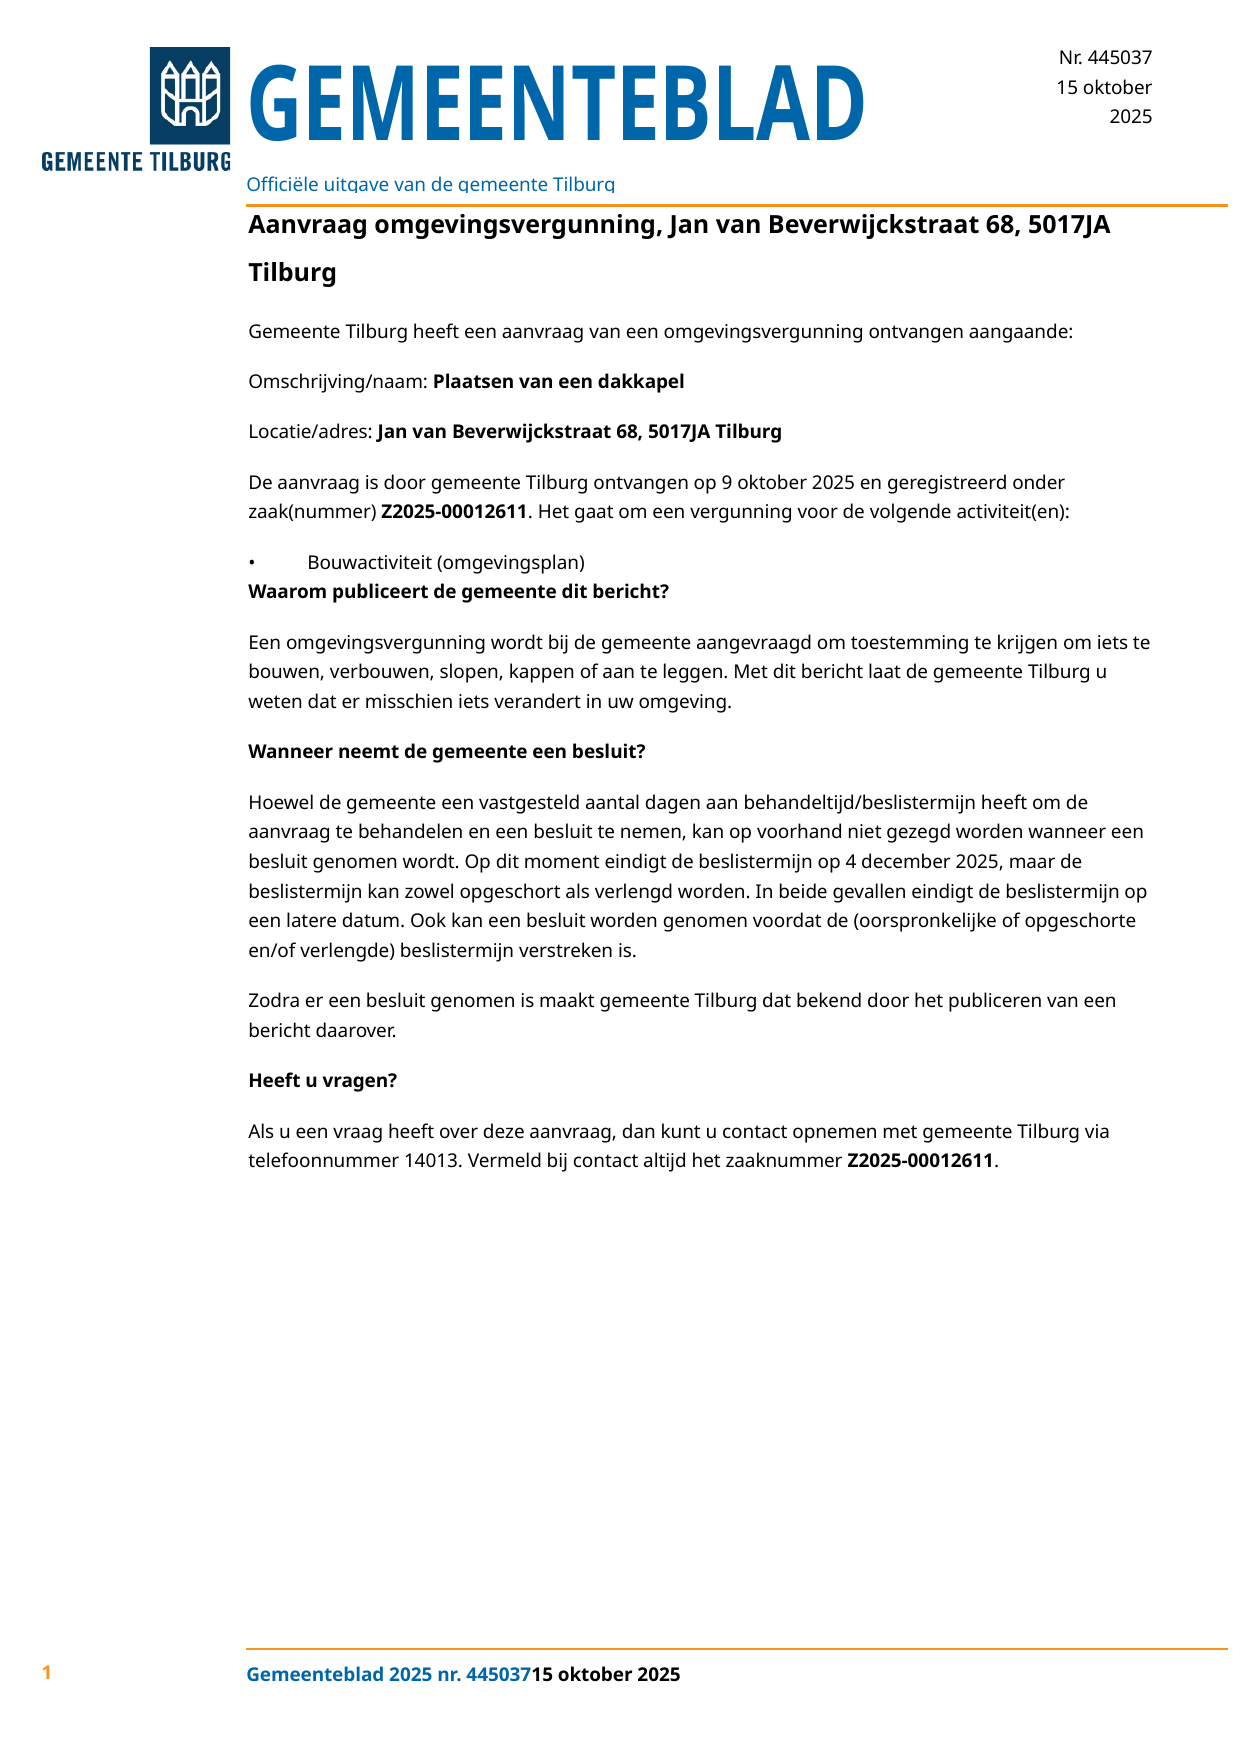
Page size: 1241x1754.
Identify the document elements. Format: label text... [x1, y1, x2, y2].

text Wanneer neemt de gemeente een besluit? [248, 739, 1152, 764]
text Als u een vraag heeft over deze aanvraag, dan kunt u contact opnemen met gemeente Tilburg via telefoonnummer 14013. Vermeld bij contact altijd het zaaknummer Z2025-00012611. [248, 1118, 1152, 1173]
text Waarom publiceert de gemeente dit bericht? [248, 579, 1152, 604]
text Omschrijving/naam: Plaatsen van een dakkapel [248, 368, 1152, 394]
text Locatie/adres: Jan van Beverwijckstraat 68, 5017JA Tilburg [248, 419, 1152, 444]
picture [41, 47, 231, 172]
text Heeft u vragen? [248, 1067, 1152, 1093]
text Aanvraag omgevingsvergunning, Jan van Beverwijckstraat 68, 5017JA Tilburg [248, 207, 1152, 288]
text Gemeente Tilburg heeft een aanvraag van een omgevingsvergunning ontvangen aangaande: [248, 318, 1152, 344]
text Een omgevingsvergunning wordt bij de gemeente aangevraagd om toestemming te krijgen om iets te bouwen, verbouwen, slopen, kappen of aan te leggen. Met dit bericht laat de gemeente Tilburg u weten dat er misschien iets verandert in uw omgeving. [248, 629, 1152, 714]
text Hoewel de gemeente een vastgesteld aantal dagen aan behandeltijd/beslistermijn heeft om de aanvraag te behandelen en een besluit te nemen, kan op voorhand niet gezegd worden wanneer een besluit genomen wordt. Op dit moment eindigt de beslistermijn op 4 december 2025, maar de beslistermijn kan zowel opgeschort als verlengd worden. In beide gevallen eindigt de beslistermijn op een latere datum. Ook kan een besluit worden genomen voordat de (oorspronkelijke of opgeschorte en/of verlengde) beslistermijn verstreken is. [248, 789, 1152, 963]
list Bouwactiviteit (omgevingsplan) [248, 549, 1152, 575]
text De aanvraag is door gemeente Tilburg ontvangen op 9 oktober 2025 en geregistreerd onder zaak(nummer) Z2025-00012611. Het gaat om een vergunning voor de volgende activiteit(en): [248, 469, 1152, 524]
text Zodra er een besluit genomen is maakt gemeente Tilburg dat bekend door het publiceren van een bericht daarover. [248, 987, 1152, 1043]
